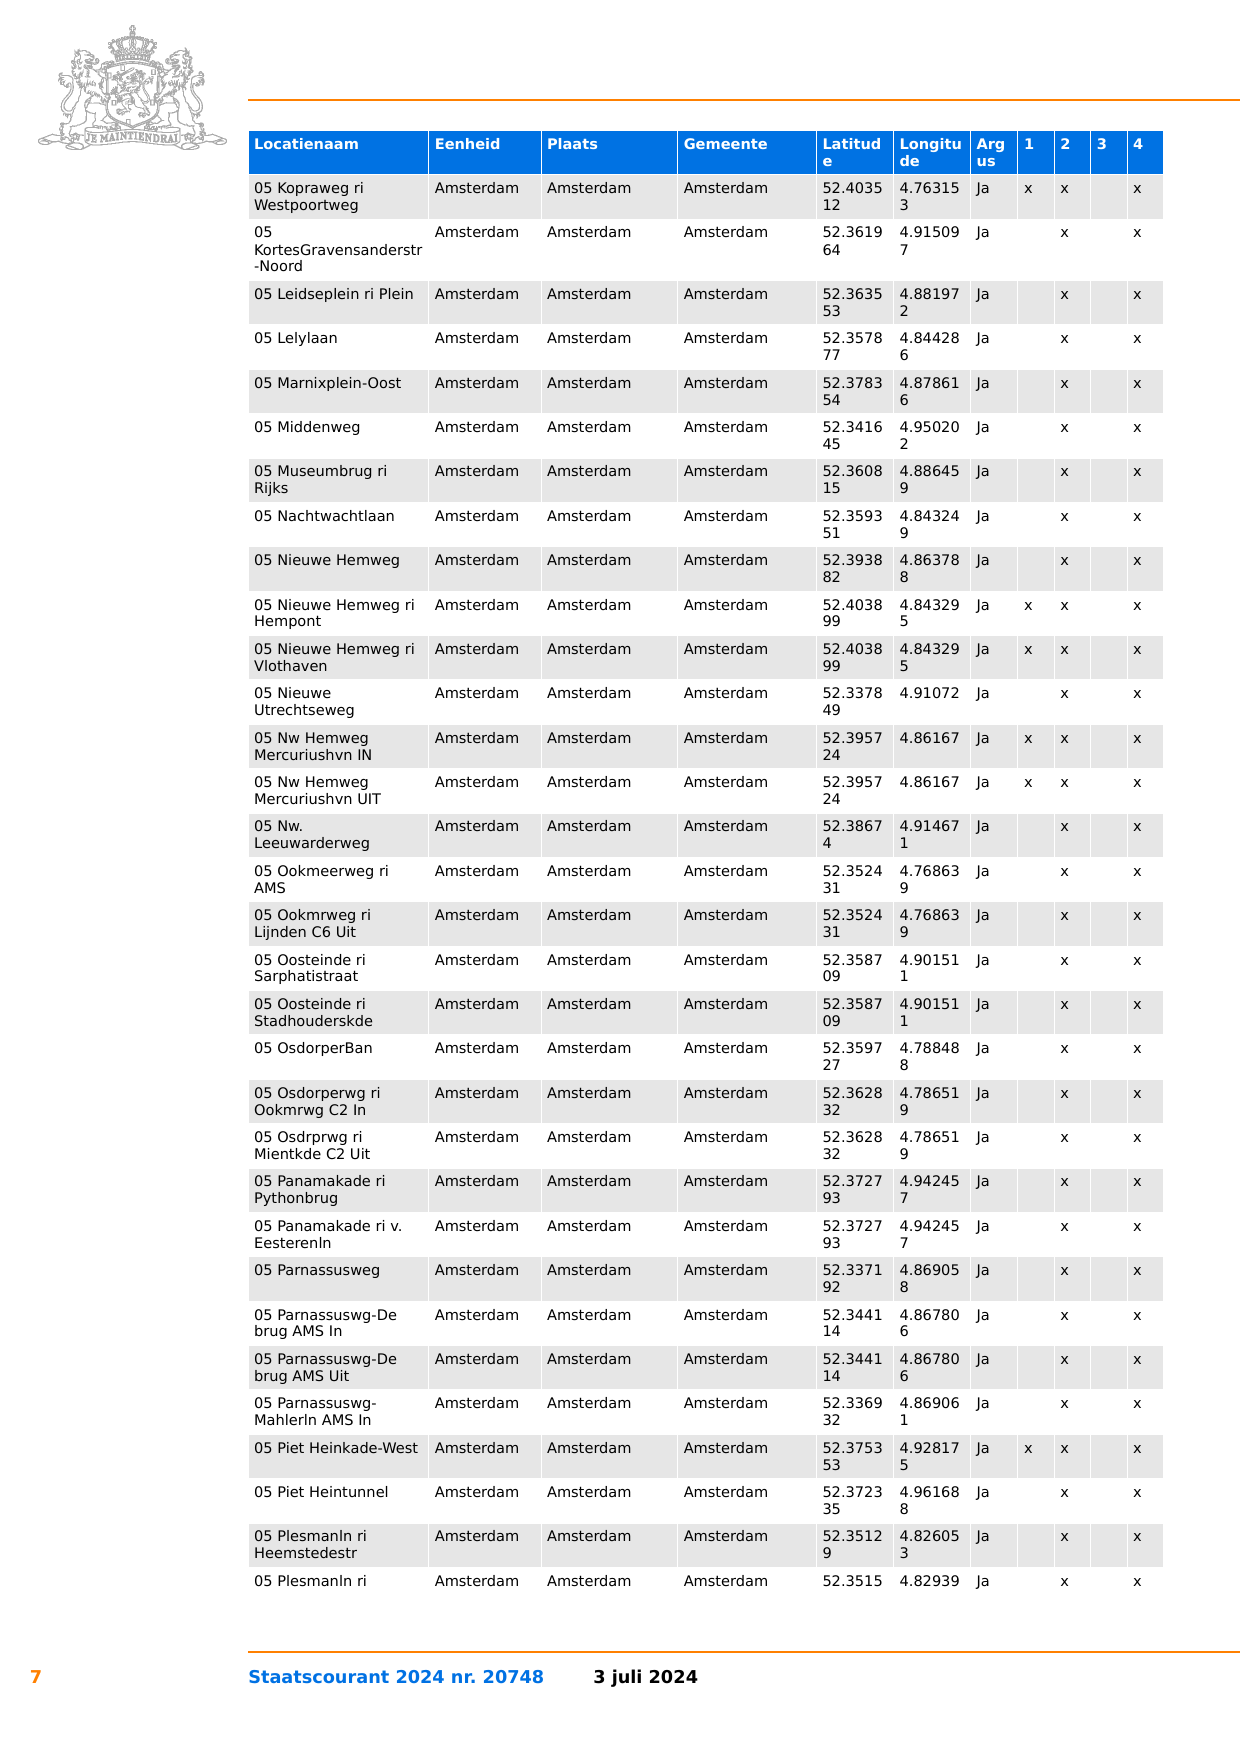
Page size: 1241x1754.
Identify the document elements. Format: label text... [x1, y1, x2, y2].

table_cell Ja [971, 1302, 1017, 1345]
table_cell [1091, 503, 1127, 546]
table_cell x [1055, 1302, 1090, 1345]
table_cell 4.942457 [894, 1169, 970, 1212]
table_cell Ja [971, 1346, 1017, 1389]
table_cell Ja [971, 902, 1017, 946]
table_cell [1018, 1169, 1054, 1212]
table_cell 52.357877 [817, 325, 893, 369]
table_cell 4.786519 [894, 1080, 970, 1123]
table_cell Amsterdam [429, 814, 541, 857]
table_cell Amsterdam [678, 814, 816, 857]
table_cell 05 OsdorperBan [249, 1035, 428, 1079]
table_cell Amsterdam [678, 1435, 816, 1478]
table_cell x [1055, 1346, 1090, 1389]
table_header Eenheid [429, 131, 541, 174]
table_cell 4.768639 [894, 902, 970, 946]
table_cell Amsterdam [542, 281, 677, 324]
table_cell 4.878616 [894, 370, 970, 413]
table_cell x [1055, 902, 1090, 946]
table_cell Amsterdam [429, 1346, 541, 1389]
table_cell 05 Lelylaan [249, 325, 428, 369]
table_cell Amsterdam [678, 175, 816, 219]
table_cell [1018, 1035, 1054, 1079]
table_cell Amsterdam [542, 1213, 677, 1256]
table_cell x [1055, 1479, 1090, 1522]
table_cell Amsterdam [678, 680, 816, 724]
table_cell 52.362832 [817, 1124, 893, 1167]
table_cell [1091, 1124, 1127, 1167]
table_cell 52.38674 [817, 814, 893, 857]
table_cell 52.375353 [817, 1435, 893, 1478]
table_cell 4.915097 [894, 220, 970, 280]
table_cell x [1128, 1124, 1163, 1167]
table_cell 05 Plesmanln ri Heemstedestr [249, 1524, 428, 1567]
table_cell Amsterdam [429, 1213, 541, 1256]
table_cell 05 KortesGravensanderstr-Noord [249, 220, 428, 280]
table_cell Amsterdam [542, 1524, 677, 1567]
table_cell Amsterdam [542, 325, 677, 369]
table_cell 05 Nw. Leeuwarderweg [249, 814, 428, 857]
table_cell [1018, 503, 1054, 546]
table_cell [1091, 414, 1127, 457]
table_cell x [1128, 680, 1163, 724]
table_cell x [1055, 370, 1090, 413]
table_cell Amsterdam [542, 503, 677, 546]
table_cell 05 Piet Heinkade-West [249, 1435, 428, 1478]
table_cell Ja [971, 1080, 1017, 1123]
table_cell x [1128, 1080, 1163, 1123]
table_cell 52.403899 [817, 636, 893, 679]
table_cell 4.901511 [894, 991, 970, 1034]
table_cell [1091, 814, 1127, 857]
table_cell 4.886459 [894, 459, 970, 502]
table_cell [1091, 547, 1127, 591]
table_cell Amsterdam [542, 814, 677, 857]
table_cell x [1055, 947, 1090, 990]
table_cell x [1055, 1169, 1090, 1212]
table_cell 05 Panamakade ri v. Eesterenln [249, 1213, 428, 1256]
table_cell Amsterdam [542, 1568, 677, 1594]
table_cell [1018, 1213, 1054, 1256]
table_cell Amsterdam [678, 220, 816, 280]
table_cell [1018, 1568, 1054, 1594]
table_cell x [1055, 1524, 1090, 1567]
table_cell x [1128, 175, 1163, 219]
table_cell [1018, 1346, 1054, 1389]
table_cell [1018, 1080, 1054, 1123]
table_cell 05 Nachtwachtlaan [249, 503, 428, 546]
table_cell Ja [971, 281, 1017, 324]
table_cell 4.869061 [894, 1390, 970, 1434]
table_cell 4.950202 [894, 414, 970, 457]
table_cell x [1128, 325, 1163, 369]
table_header 1 [1018, 131, 1054, 174]
table_cell 52.352431 [817, 858, 893, 901]
table_cell Ja [971, 947, 1017, 990]
table_cell 05 Plesmanln ri [249, 1568, 428, 1594]
table_cell x [1018, 769, 1054, 812]
table_cell 4.91072 [894, 680, 970, 724]
table_cell Amsterdam [678, 991, 816, 1034]
table_cell Amsterdam [678, 858, 816, 901]
table_cell Amsterdam [429, 858, 541, 901]
table_cell 05 Parnassusweg [249, 1257, 428, 1301]
table_cell [1091, 769, 1127, 812]
table_cell 4.843295 [894, 592, 970, 635]
table_cell 05 Oosteinde ri Stadhouderskde [249, 991, 428, 1034]
table_cell Amsterdam [678, 1124, 816, 1167]
table_cell Ja [971, 725, 1017, 768]
table_cell [1091, 1479, 1127, 1522]
table_cell 4.788488 [894, 1035, 970, 1079]
table_cell x [1055, 1124, 1090, 1167]
table_cell 52.372335 [817, 1479, 893, 1522]
table_header 2 [1055, 131, 1090, 174]
table_cell Amsterdam [678, 281, 816, 324]
table_cell x [1055, 680, 1090, 724]
table_cell x [1055, 175, 1090, 219]
table_cell 52.336932 [817, 1390, 893, 1434]
table_cell 52.358709 [817, 947, 893, 990]
table_cell 05 Nieuwe Hemweg [249, 547, 428, 591]
table_cell 05 Nieuwe Utrechtseweg [249, 680, 428, 724]
table_cell x [1128, 1568, 1163, 1594]
table_cell x [1055, 220, 1090, 280]
table_cell Amsterdam [678, 370, 816, 413]
table_cell Ja [971, 1213, 1017, 1256]
table_cell x [1055, 281, 1090, 324]
table_cell x [1128, 1035, 1163, 1079]
table_cell 52.403899 [817, 592, 893, 635]
table_cell 4.881972 [894, 281, 970, 324]
table_cell Ja [971, 636, 1017, 679]
table_cell x [1055, 1035, 1090, 1079]
table_cell [1091, 1568, 1127, 1594]
table_cell Amsterdam [429, 547, 541, 591]
table_cell Amsterdam [678, 1257, 816, 1301]
table_cell 4.763153 [894, 175, 970, 219]
table_cell x [1055, 503, 1090, 546]
table_cell Amsterdam [429, 414, 541, 457]
table_cell Ja [971, 1435, 1017, 1478]
table_cell x [1128, 947, 1163, 990]
table_cell 52.352431 [817, 902, 893, 946]
table_cell Ja [971, 1390, 1017, 1434]
table_cell 4.942457 [894, 1213, 970, 1256]
table_cell Amsterdam [429, 503, 541, 546]
table_cell Amsterdam [542, 547, 677, 591]
table_cell [1018, 1257, 1054, 1301]
table_cell 4.826053 [894, 1524, 970, 1567]
table_header Argus [971, 131, 1017, 174]
table_cell Amsterdam [429, 1435, 541, 1478]
table_cell [1018, 991, 1054, 1034]
table_cell 52.378354 [817, 370, 893, 413]
table_cell [1091, 459, 1127, 502]
table_cell Amsterdam [542, 769, 677, 812]
table_cell x [1128, 370, 1163, 413]
table_cell 05 Nw Hemweg Mercuriushvn UIT [249, 769, 428, 812]
table_cell Ja [971, 547, 1017, 591]
table_cell 05 Nw Hemweg Mercuriushvn IN [249, 725, 428, 768]
table_cell x [1128, 1479, 1163, 1522]
table_cell 4.869058 [894, 1257, 970, 1301]
table_cell Ja [971, 503, 1017, 546]
table_cell x [1128, 1169, 1163, 1212]
table_cell [1018, 281, 1054, 324]
table_cell 4.786519 [894, 1124, 970, 1167]
table_cell Amsterdam [542, 991, 677, 1034]
table_cell 52.337192 [817, 1257, 893, 1301]
table_cell x [1018, 175, 1054, 219]
table_cell x [1055, 1080, 1090, 1123]
table_cell Ja [971, 1479, 1017, 1522]
table_cell Amsterdam [429, 370, 541, 413]
table_cell 52.358709 [817, 991, 893, 1034]
table_cell Ja [971, 175, 1017, 219]
table_cell [1018, 902, 1054, 946]
table_cell 05 Piet Heintunnel [249, 1479, 428, 1522]
table_cell Ja [971, 414, 1017, 457]
table_cell Amsterdam [429, 325, 541, 369]
table_cell [1018, 680, 1054, 724]
table_cell 4.961688 [894, 1479, 970, 1522]
table_cell Ja [971, 592, 1017, 635]
table_cell x [1128, 592, 1163, 635]
table_cell 52.344114 [817, 1346, 893, 1389]
table_cell Amsterdam [429, 1035, 541, 1079]
table_cell Amsterdam [429, 459, 541, 502]
table_cell 52.363553 [817, 281, 893, 324]
table_cell Ja [971, 858, 1017, 901]
table_cell Amsterdam [542, 592, 677, 635]
table_cell Amsterdam [429, 1390, 541, 1434]
table_cell Amsterdam [542, 220, 677, 280]
table_cell 4.843249 [894, 503, 970, 546]
table_cell Amsterdam [678, 725, 816, 768]
table_cell 4.867806 [894, 1302, 970, 1345]
table_cell 05 Leidseplein ri Plein [249, 281, 428, 324]
table_cell 4.768639 [894, 858, 970, 901]
table_cell Amsterdam [678, 1035, 816, 1079]
table_cell [1018, 1524, 1054, 1567]
table_cell [1091, 1035, 1127, 1079]
table_cell 05 Museumbrug ri Rijks [249, 459, 428, 502]
table_cell [1018, 325, 1054, 369]
table_cell [1091, 1257, 1127, 1301]
table_cell x [1128, 725, 1163, 768]
table_cell x [1055, 858, 1090, 901]
table_cell Amsterdam [542, 1035, 677, 1079]
table_cell x [1128, 1390, 1163, 1434]
table_cell [1018, 220, 1054, 280]
table_cell [1018, 414, 1054, 457]
table_cell 52.3515 [817, 1568, 893, 1594]
table_cell Amsterdam [678, 1390, 816, 1434]
table_cell [1018, 547, 1054, 591]
table_cell Amsterdam [542, 902, 677, 946]
table_cell 05 Nieuwe Hemweg ri Vlothaven [249, 636, 428, 679]
table_cell 05 Middenweg [249, 414, 428, 457]
table_header Plaats [542, 131, 677, 174]
table_cell Amsterdam [429, 592, 541, 635]
table_cell Amsterdam [429, 1169, 541, 1212]
table_cell Amsterdam [678, 459, 816, 502]
table_cell x [1055, 991, 1090, 1034]
table_cell x [1018, 636, 1054, 679]
table_cell 52.35129 [817, 1524, 893, 1567]
table_header 3 [1091, 131, 1127, 174]
table_cell Amsterdam [542, 370, 677, 413]
table_cell 52.344114 [817, 1302, 893, 1345]
table_cell [1091, 220, 1127, 280]
table_cell 4.82939 [894, 1568, 970, 1594]
table_cell x [1055, 592, 1090, 635]
table_cell 05 Nieuwe Hemweg ri Hempont [249, 592, 428, 635]
table_cell 05 Marnixplein-Oost [249, 370, 428, 413]
table_cell Amsterdam [429, 175, 541, 219]
picture [38, 25, 227, 150]
table_cell Amsterdam [678, 1169, 816, 1212]
table_cell x [1128, 814, 1163, 857]
table_cell x [1055, 725, 1090, 768]
table_cell Amsterdam [542, 1479, 677, 1522]
table_cell Amsterdam [678, 325, 816, 369]
table_cell Amsterdam [542, 1080, 677, 1123]
table_cell x [1128, 1302, 1163, 1345]
table_cell Ja [971, 769, 1017, 812]
table_cell x [1128, 547, 1163, 591]
table_cell Amsterdam [678, 414, 816, 457]
table_cell [1091, 1524, 1127, 1567]
table_cell Amsterdam [678, 636, 816, 679]
table_cell Ja [971, 370, 1017, 413]
table_cell [1018, 1302, 1054, 1345]
table_cell x [1055, 547, 1090, 591]
table_cell 05 Kopraweg ri Westpoortweg [249, 175, 428, 219]
table_cell Amsterdam [678, 1479, 816, 1522]
table_cell 05 Parnassuswg-De brug AMS In [249, 1302, 428, 1345]
table_header Longitude [894, 131, 970, 174]
table_cell Ja [971, 680, 1017, 724]
table_cell Amsterdam [429, 220, 541, 280]
table_cell x [1128, 1213, 1163, 1256]
table_cell x [1128, 902, 1163, 946]
table_cell 52.360815 [817, 459, 893, 502]
table_cell Amsterdam [429, 991, 541, 1034]
table_cell Amsterdam [429, 947, 541, 990]
table_cell 4.901511 [894, 947, 970, 990]
table_cell Ja [971, 1524, 1017, 1567]
table_cell Amsterdam [678, 1568, 816, 1594]
table_cell Ja [971, 1035, 1017, 1079]
table_cell x [1128, 858, 1163, 901]
table_cell x [1128, 769, 1163, 812]
table_cell [1018, 947, 1054, 990]
table_cell x [1055, 1435, 1090, 1478]
table_cell Amsterdam [429, 1080, 541, 1123]
table_cell x [1128, 636, 1163, 679]
table_cell x [1018, 725, 1054, 768]
table_cell x [1128, 1346, 1163, 1389]
table_cell Amsterdam [542, 459, 677, 502]
table_cell Amsterdam [429, 1257, 541, 1301]
table_cell 05 Parnassuswg-De brug AMS Uit [249, 1346, 428, 1389]
table_cell 52.359727 [817, 1035, 893, 1079]
table_cell [1091, 1213, 1127, 1256]
table_cell Amsterdam [542, 947, 677, 990]
table_cell x [1055, 636, 1090, 679]
table_cell 52.337849 [817, 680, 893, 724]
table_cell [1018, 370, 1054, 413]
table_cell x [1055, 1390, 1090, 1434]
table_cell x [1055, 325, 1090, 369]
table_cell Amsterdam [429, 636, 541, 679]
table_cell 4.867806 [894, 1346, 970, 1389]
table_cell Amsterdam [678, 1524, 816, 1567]
table_cell x [1128, 414, 1163, 457]
table_cell 52.359351 [817, 503, 893, 546]
table_cell [1091, 1435, 1127, 1478]
table_cell x [1128, 220, 1163, 280]
table_cell x [1055, 1568, 1090, 1594]
table_cell Amsterdam [542, 1124, 677, 1167]
table_cell [1018, 1124, 1054, 1167]
table_cell [1091, 636, 1127, 679]
table_cell x [1128, 1257, 1163, 1301]
table_cell Ja [971, 991, 1017, 1034]
table_cell [1091, 175, 1127, 219]
table_cell [1091, 947, 1127, 990]
table_cell [1091, 858, 1127, 901]
table_cell 52.361964 [817, 220, 893, 280]
table_cell Amsterdam [542, 725, 677, 768]
table_cell 05 Parnassuswg-Mahlerln AMS In [249, 1390, 428, 1434]
table_cell Ja [971, 220, 1017, 280]
table_cell x [1055, 769, 1090, 812]
table_cell 05 Ookmeerweg ri AMS [249, 858, 428, 901]
table_cell Amsterdam [678, 1346, 816, 1389]
table_cell Ja [971, 1169, 1017, 1212]
table_cell Amsterdam [542, 680, 677, 724]
table_cell 4.86167 [894, 725, 970, 768]
table_cell x [1128, 991, 1163, 1034]
table_cell x [1055, 414, 1090, 457]
table_cell 4.843295 [894, 636, 970, 679]
table_cell Amsterdam [542, 1302, 677, 1345]
table_cell 05 Osdrprwg ri Mientkde C2 Uit [249, 1124, 428, 1167]
table_cell 52.395724 [817, 725, 893, 768]
table_cell Amsterdam [542, 636, 677, 679]
table_cell 52.362832 [817, 1080, 893, 1123]
table_cell 4.928175 [894, 1435, 970, 1478]
table_cell Amsterdam [429, 1124, 541, 1167]
table_cell [1091, 725, 1127, 768]
table_cell x [1128, 503, 1163, 546]
table_cell [1018, 858, 1054, 901]
table_header Gemeente [678, 131, 816, 174]
table_cell Amsterdam [429, 769, 541, 812]
table_cell x [1055, 1257, 1090, 1301]
table_cell Amsterdam [678, 902, 816, 946]
table_cell x [1055, 1213, 1090, 1256]
table_cell [1091, 1302, 1127, 1345]
table_cell 4.863788 [894, 547, 970, 591]
table_cell Ja [971, 325, 1017, 369]
table_cell Ja [971, 814, 1017, 857]
table_cell [1018, 1390, 1054, 1434]
table_cell [1091, 1080, 1127, 1123]
table_cell Amsterdam [678, 1213, 816, 1256]
table_cell [1091, 1169, 1127, 1212]
table_cell x [1128, 1435, 1163, 1478]
table_cell 52.341645 [817, 414, 893, 457]
table_cell x [1018, 592, 1054, 635]
table_cell Amsterdam [678, 769, 816, 812]
table_cell Amsterdam [429, 1568, 541, 1594]
table_cell x [1128, 281, 1163, 324]
table_cell x [1128, 1524, 1163, 1567]
table_cell [1091, 902, 1127, 946]
table_cell [1091, 281, 1127, 324]
table_cell Amsterdam [678, 592, 816, 635]
table_cell 05 Ookmrweg ri Lijnden C6 Uit [249, 902, 428, 946]
table_cell Amsterdam [542, 1169, 677, 1212]
table_cell Amsterdam [678, 503, 816, 546]
table_cell 52.395724 [817, 769, 893, 812]
table_cell [1091, 680, 1127, 724]
table_cell Amsterdam [429, 680, 541, 724]
table_cell Ja [971, 1124, 1017, 1167]
table_cell 05 Oosteinde ri Sarphatistraat [249, 947, 428, 990]
table_cell [1091, 592, 1127, 635]
table_cell [1091, 370, 1127, 413]
table_cell Ja [971, 1257, 1017, 1301]
table_cell Amsterdam [542, 1346, 677, 1389]
table_header Locatienaam [249, 131, 428, 174]
table_cell 4.844286 [894, 325, 970, 369]
table_cell 05 Osdorperwg ri Ookmrwg C2 In [249, 1080, 428, 1123]
table_header Latitude [817, 131, 893, 174]
table_cell Amsterdam [678, 547, 816, 591]
table_cell Amsterdam [429, 725, 541, 768]
table_cell [1091, 1346, 1127, 1389]
table_cell [1018, 1479, 1054, 1522]
table_cell 52.403512 [817, 175, 893, 219]
table_cell Amsterdam [542, 1435, 677, 1478]
table_cell 4.914671 [894, 814, 970, 857]
table_cell x [1055, 459, 1090, 502]
table_cell 52.393882 [817, 547, 893, 591]
table_cell [1018, 814, 1054, 857]
table_header 4 [1128, 131, 1163, 174]
table_cell Amsterdam [678, 1080, 816, 1123]
table_cell Amsterdam [542, 1257, 677, 1301]
table_cell Amsterdam [542, 175, 677, 219]
table_cell Amsterdam [542, 414, 677, 457]
table_cell [1091, 325, 1127, 369]
table_cell [1091, 991, 1127, 1034]
table_cell Ja [971, 1568, 1017, 1594]
table_cell x [1055, 814, 1090, 857]
table_cell [1091, 1390, 1127, 1434]
table_cell Amsterdam [429, 281, 541, 324]
table_cell Amsterdam [678, 947, 816, 990]
table_cell Ja [971, 459, 1017, 502]
table_cell x [1128, 459, 1163, 502]
table_cell Amsterdam [542, 858, 677, 901]
table_cell 52.372793 [817, 1169, 893, 1212]
table_cell Amsterdam [429, 1479, 541, 1522]
table_cell Amsterdam [429, 1302, 541, 1345]
table_cell [1018, 459, 1054, 502]
table_cell Amsterdam [542, 1390, 677, 1434]
table_cell 52.372793 [817, 1213, 893, 1256]
table_cell x [1018, 1435, 1054, 1478]
table_cell Amsterdam [678, 1302, 816, 1345]
table_cell 05 Panamakade ri Pythonbrug [249, 1169, 428, 1212]
table_cell 4.86167 [894, 769, 970, 812]
table_cell Amsterdam [429, 902, 541, 946]
table_cell Amsterdam [429, 1524, 541, 1567]
